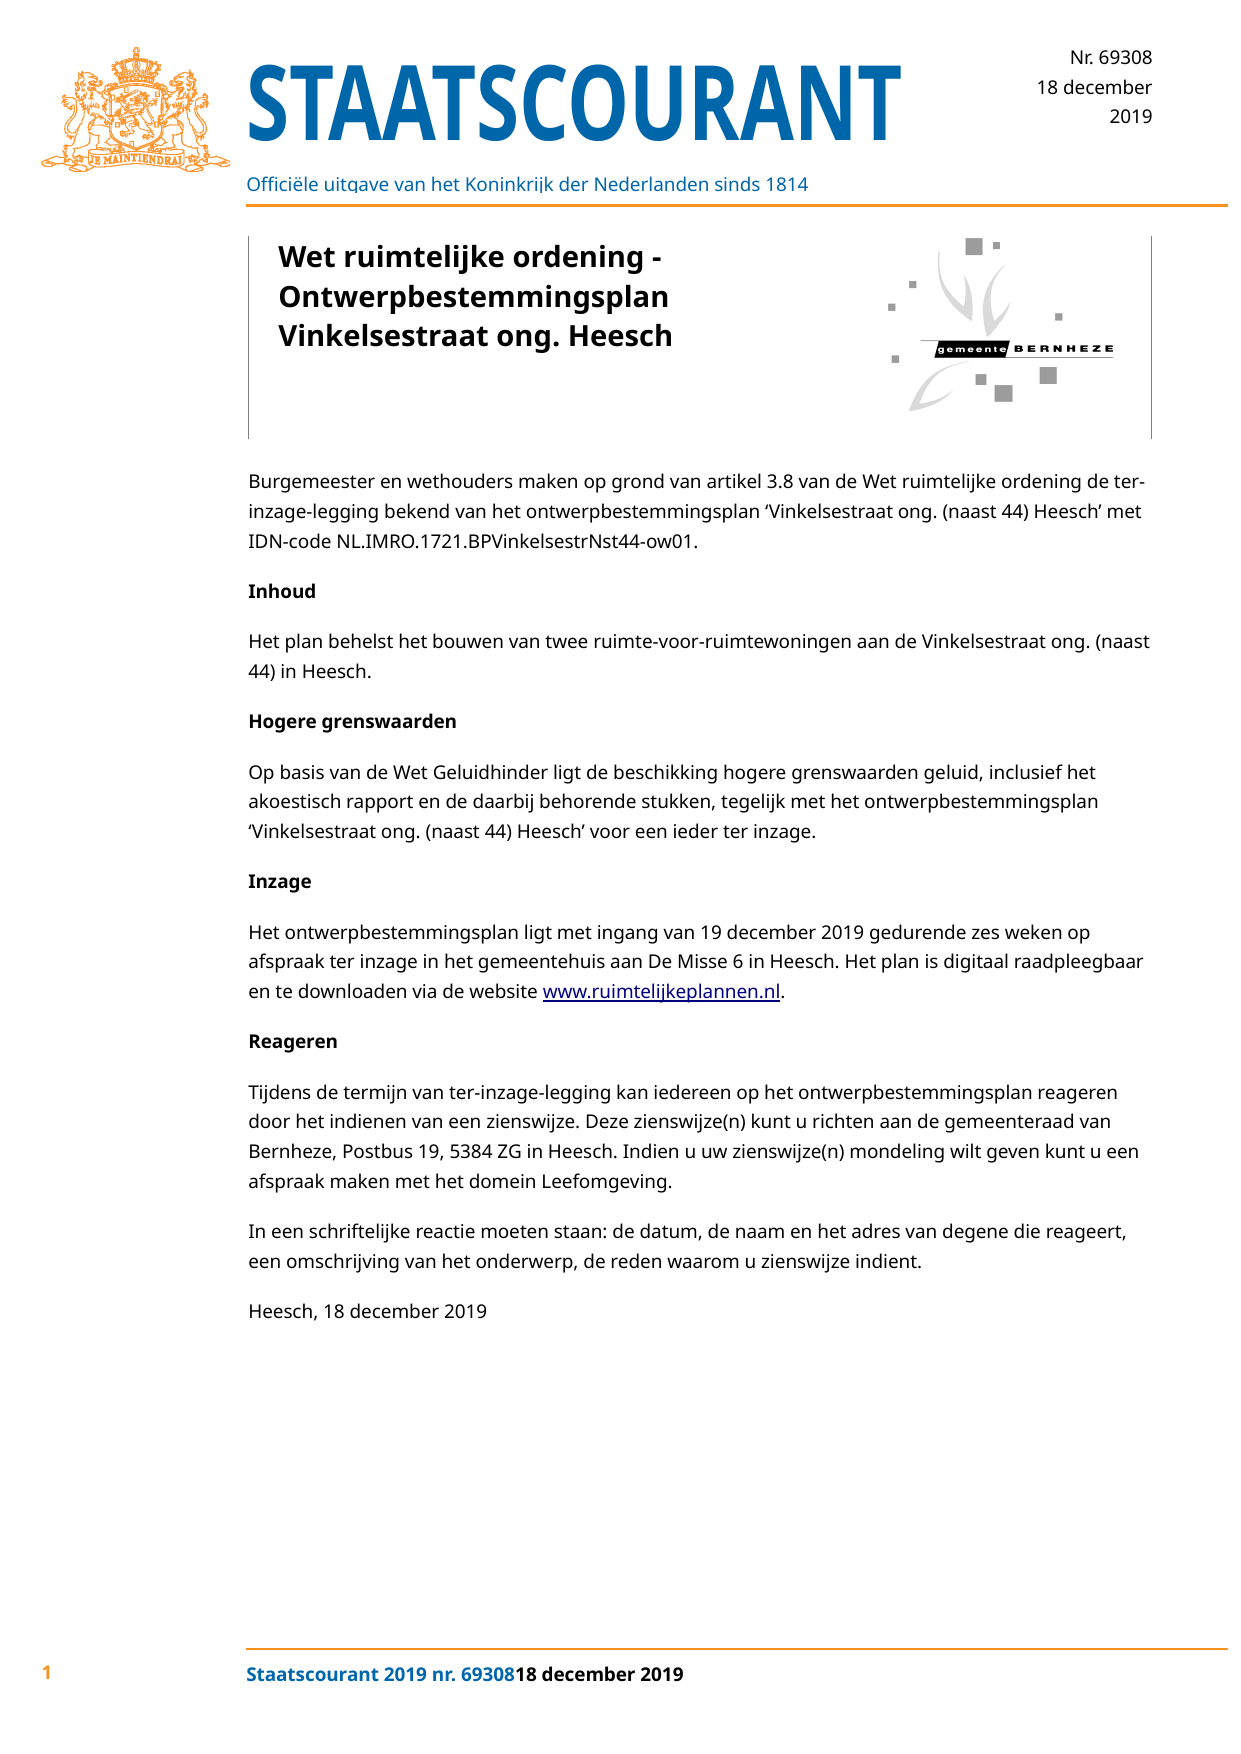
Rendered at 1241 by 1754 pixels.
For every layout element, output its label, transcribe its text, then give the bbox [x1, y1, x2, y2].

picture [886, 236, 1115, 414]
table_header [1115, 236, 1151, 413]
text Reageren [248, 1029, 1152, 1054]
picture [41, 47, 231, 172]
text Inhoud [248, 578, 1152, 604]
table_header [850, 414, 1151, 439]
text Hogere grenswaarden [248, 709, 1152, 734]
text Inzage [248, 869, 1152, 894]
text In een schriftelijke reactie moeten staan: de datum, de naam en het adres van degene die reageert, een omschrijving van het onderwerp, de reden waarom u zienswijze indient. [248, 1218, 1152, 1273]
text Tijdens de termijn van ter-inzage-legging kan iedereen op het ontwerpbestemmingsplan reageren door het indienen van een zienswijze. Deze zienswijze(n) kunt u richten aan de gemeenteraad van Bernheze, Postbus 19, 5384 ZG in Heesch. Indien u uw zienswijze(n) mondeling wilt geven kunt u een afspraak maken met het domein Leefomgeving. [248, 1079, 1152, 1193]
table_header [850, 236, 886, 413]
text Op basis van de Wet Geluidhinder ligt de beschikking hogere grenswaarden geluid, inclusief het akoestisch rapport en de daarbij behorende stukken, tegelijk met het ontwerpbestemmingsplan ‘Vinkelsestraat ong. (naast 44) Heesch’ voor een ieder ter inzage. [248, 759, 1152, 844]
text Heesch, 18 december 2019 [248, 1298, 1152, 1324]
text Het plan behelst het bouwen van twee ruimte-voor-ruimtewoningen aan de Vinkelsestraat ong. (naast 44) in Heesch. [248, 629, 1152, 684]
text Het ontwerpbestemmingsplan ligt met ingang van 19 december 2019 gedurende zes weken op afspraak ter inzage in het gemeentehuis aan De Misse 6 in Heesch. Het plan is digitaal raadpleegbaar en te downloaden via de website www.ruimtelijkeplannen.nl. [248, 919, 1152, 1004]
text Burgemeester en wethouders maken op grond van artikel 3.8 van de Wet ruimtelijke ordening de ter-inzage-legging bekend van het ontwerpbestemmingsplan ‘Vinkelsestraat ong. (naast 44) Heesch’ met IDN-code NL.IMRO.1721.BPVinkelsestrNst44-ow01. [248, 469, 1152, 553]
table_header Wet ruimtelijke ordening - Ontwerpbestemmingsplan Vinkelsestraat ong. Heesch [249, 236, 850, 439]
